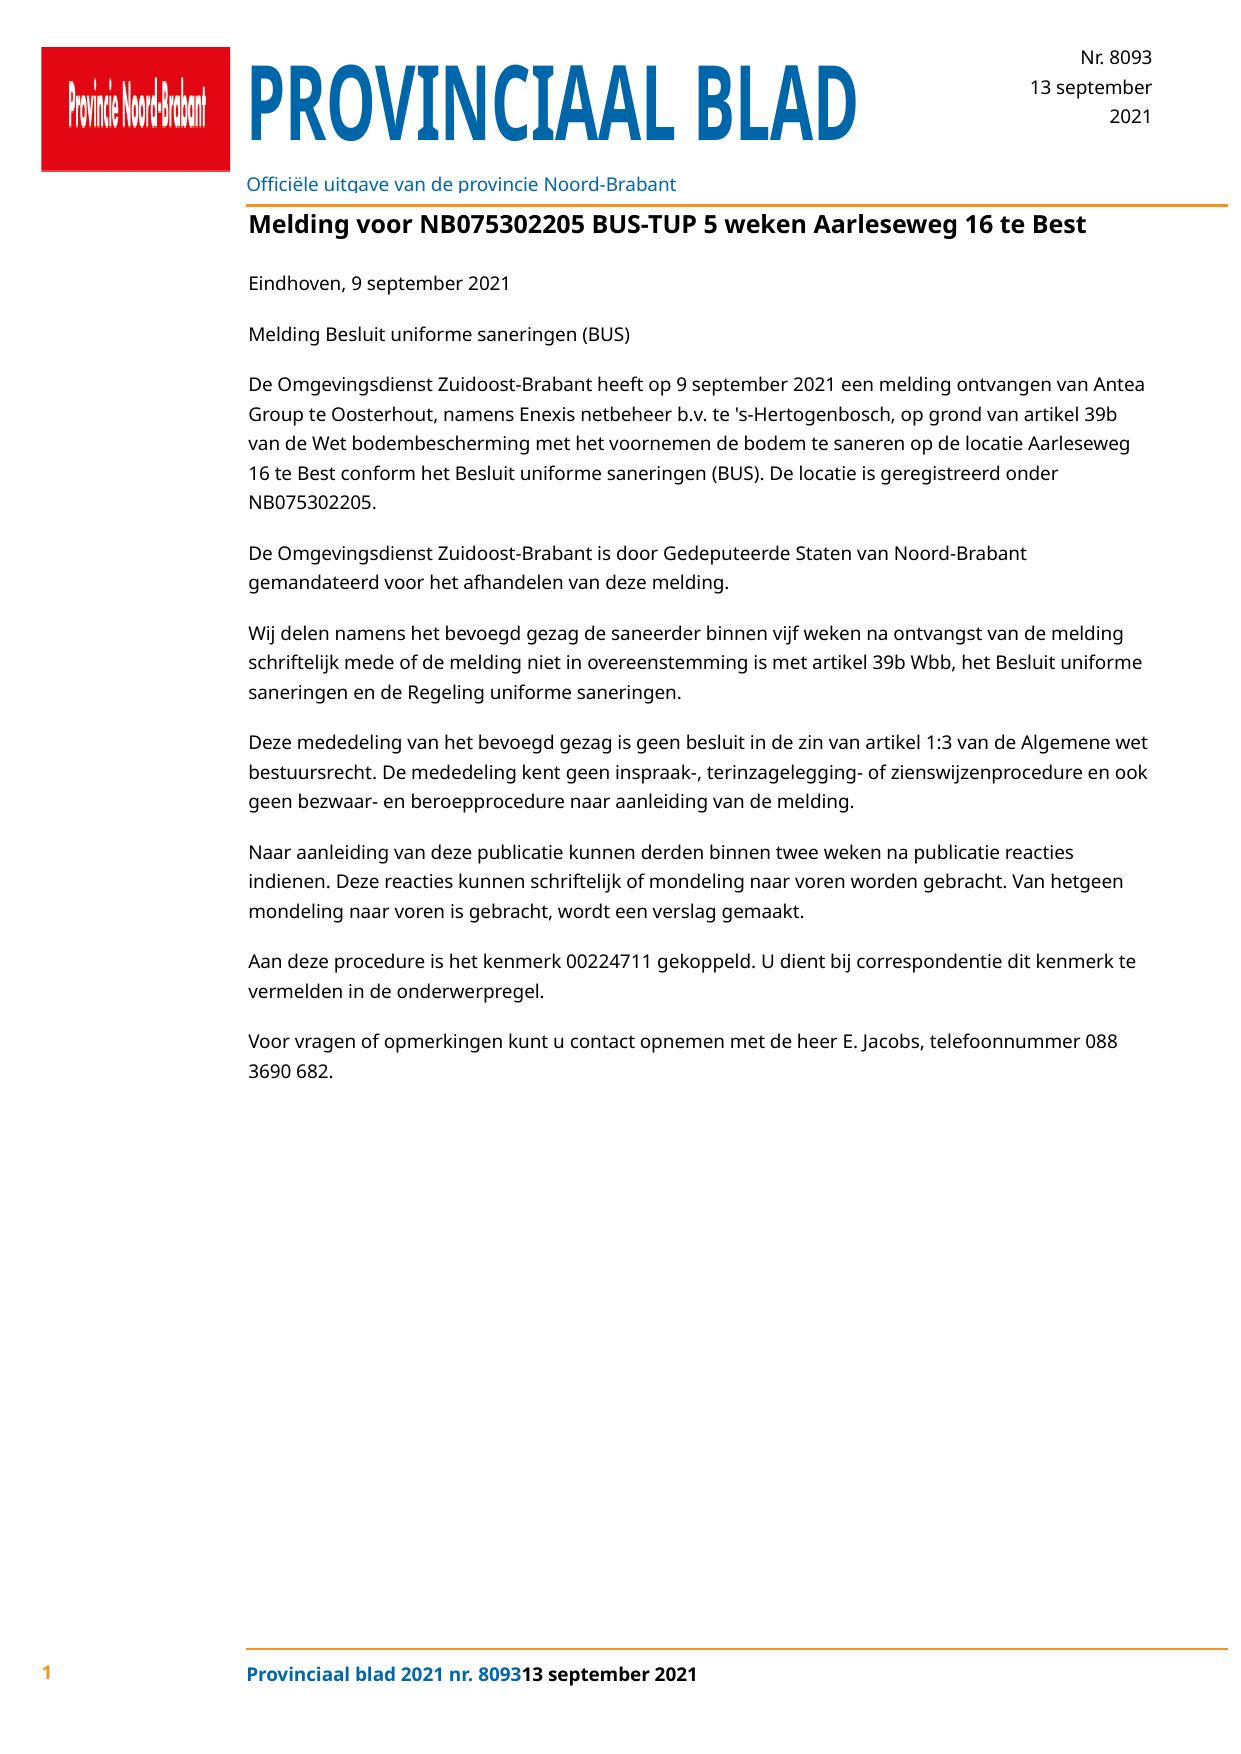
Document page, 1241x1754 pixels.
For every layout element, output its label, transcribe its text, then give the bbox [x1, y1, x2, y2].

text Voor vragen of opmerkingen kunt u contact opnemen met de heer E. Jacobs, telefoonnummer 088 3690 682. [248, 1029, 1152, 1084]
text Eindhoven, 9 september 2021 [248, 270, 1152, 296]
text Deze mededeling van het bevoegd gezag is geen besluit in de zin van artikel 1:3 van de Algemene wet bestuursrecht. De mededeling kent geen inspraak-, terinzagelegging- of zienswijzenprocedure en ook geen bezwaar- en beroepprocedure naar aanleiding van de melding. [248, 729, 1152, 814]
text Wij delen namens het bevoegd gezag de saneerder binnen vijf weken na ontvangst van de melding schriftelijk mede of de melding niet in overeenstemming is met artikel 39b Wbb, het Besluit uniforme saneringen en de Regeling uniforme saneringen. [248, 620, 1152, 705]
text Melding voor NB075302205 BUS-TUP 5 weken Aarleseweg 16 te Best [248, 207, 1152, 241]
text De Omgevingsdienst Zuidoost-Brabant heeft op 9 september 2021 een melding ontvangen van Antea Group te Oosterhout, namens Enexis netbeheer b.v. te 's-Hertogenbosch, op grond van artikel 39b van de Wet bodembescherming met het voornemen de bodem te saneren op de locatie Aarleseweg 16 te Best conform het Besluit uniforme saneringen (BUS). De locatie is geregistreerd onder NB075302205. [248, 371, 1152, 515]
picture [41, 47, 231, 172]
text Naar aanleiding van deze publicatie kunnen derden binnen twee weken na publicatie reacties indienen. Deze reacties kunnen schriftelijk of mondeling naar voren worden gebracht. Van hetgeen mondeling naar voren is gebracht, wordt een verslag gemaakt. [248, 839, 1152, 924]
text Aan deze procedure is het kenmerk 00224711 gekoppeld. U dient bij correspondentie dit kenmerk te vermelden in de onderwerpregel. [248, 949, 1152, 1004]
text Melding Besluit uniforme saneringen (BUS) [248, 321, 1152, 346]
text De Omgevingsdienst Zuidoost-Brabant is door Gedeputeerde Staten van Noord-Brabant gemandateerd voor het afhandelen van deze melding. [248, 540, 1152, 595]
